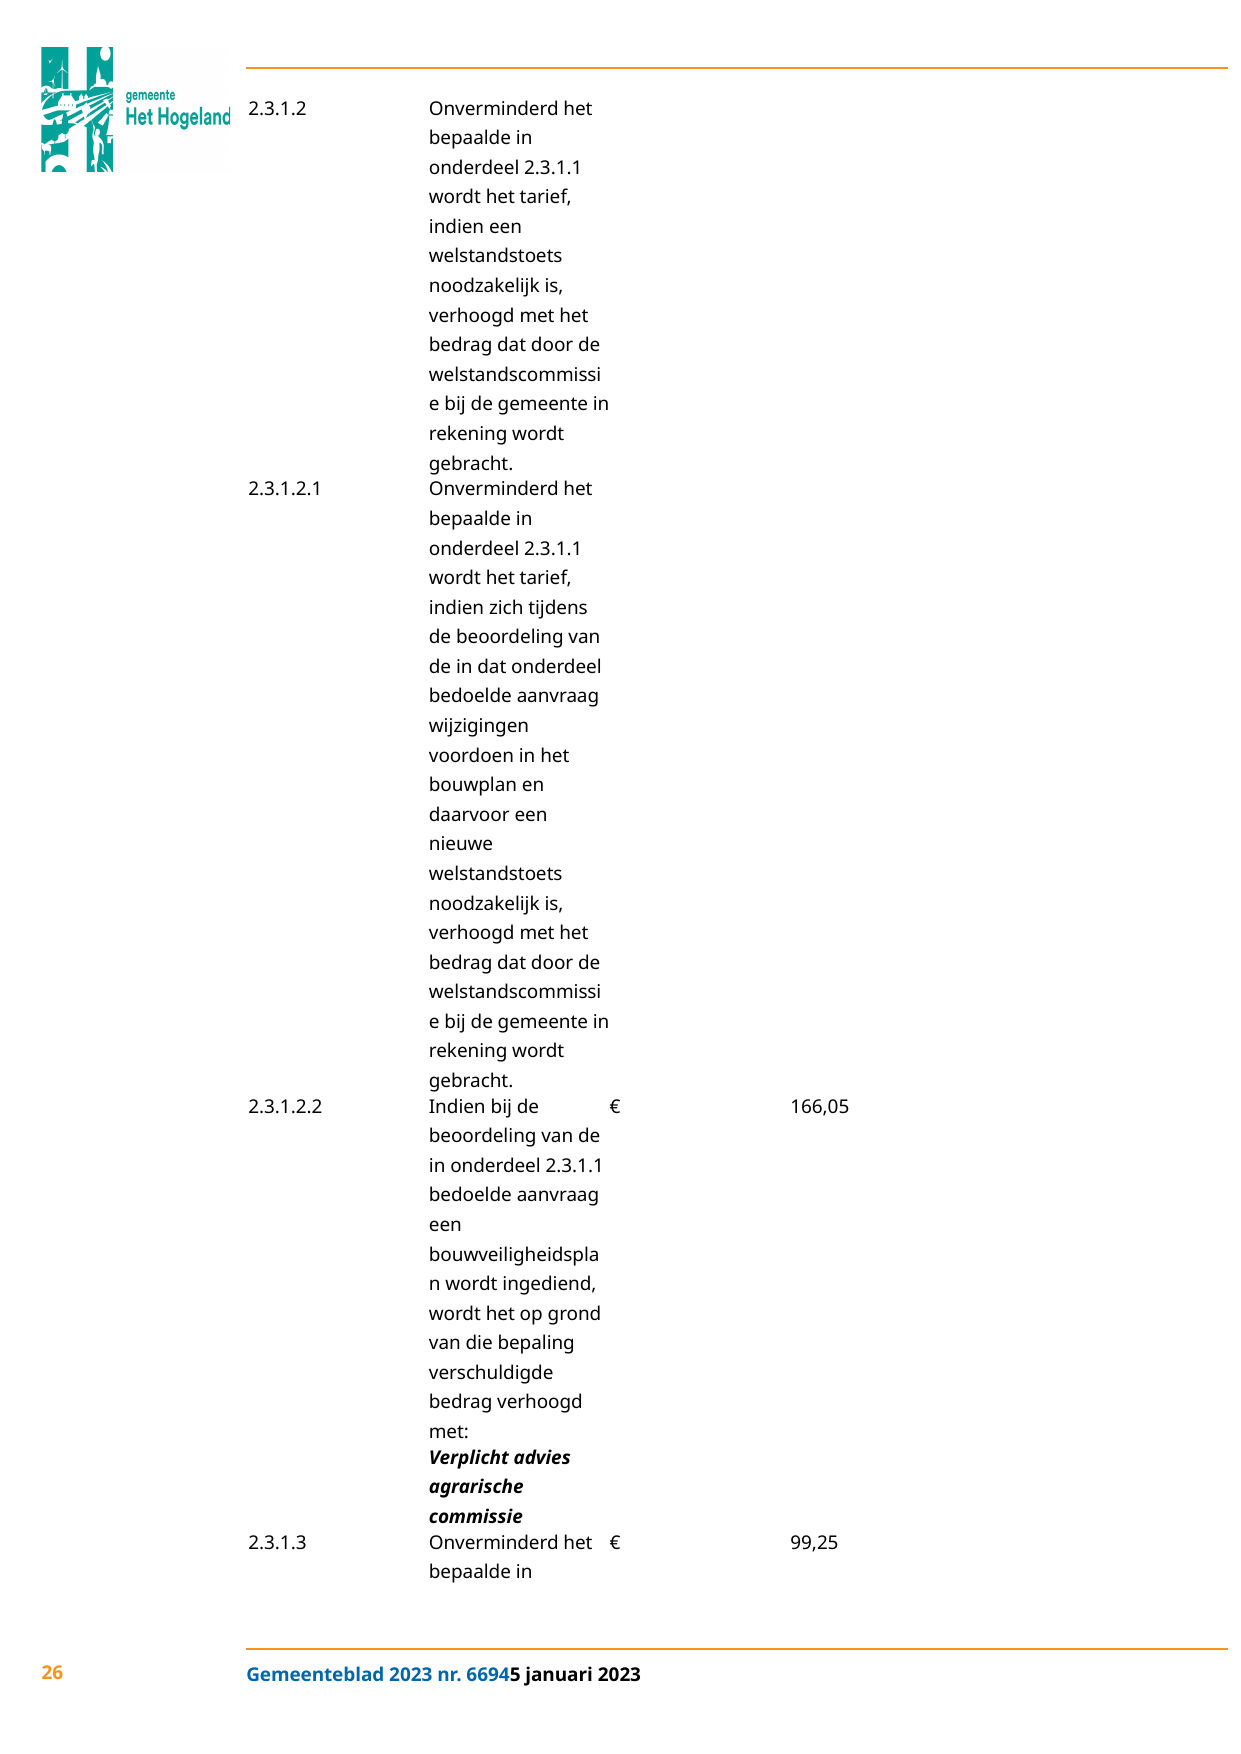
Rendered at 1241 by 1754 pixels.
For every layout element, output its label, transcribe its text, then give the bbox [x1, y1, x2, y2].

table_cell [790, 1444, 971, 1529]
table_cell Indien bij de beoordeling van de in onderdeel 2.3.1.1 bedoelde aanvraag een bouwveiligheidsplan wordt ingediend, wordt het op grond van die bepaling verschuldigde bedrag verhoogd met: [429, 1093, 609, 1444]
table_cell € [609, 1529, 790, 1584]
table_cell 99,25 [790, 1529, 971, 1584]
table_cell 2.3.1.2.1 [248, 476, 429, 1093]
table_cell Onverminderd het bepaalde in [429, 1529, 609, 1584]
table_cell 2.3.1.3 [248, 1529, 429, 1584]
table_cell Onverminderd het bepaalde in onderdeel 2.3.1.1 wordt het tarief, indien zich tijdens de beoordeling van de in dat onderdeel bedoelde aanvraag wijzigingen voordoen in het bouwplan en daarvoor een nieuwe welstandstoets noodzakelijk is, verhoogd met het bedrag dat door de welstandscommissie bij de gemeente in rekening wordt gebracht. [429, 476, 609, 1093]
table_cell [971, 1529, 1152, 1584]
table_cell 166,05 [790, 1093, 971, 1444]
table_cell [971, 1444, 1152, 1529]
table_cell [609, 476, 790, 1093]
picture [41, 47, 231, 172]
table_cell 2.3.1.2 [248, 95, 429, 476]
table_cell [609, 1444, 790, 1529]
table_cell [248, 1444, 429, 1529]
table_cell 2.3.1.2.2 [248, 1093, 429, 1444]
table_cell [971, 476, 1152, 1093]
table_cell [609, 95, 790, 476]
table_cell Verplicht advies agrarische commissie [429, 1444, 609, 1529]
table_cell [971, 95, 1152, 476]
table_cell Onverminderd het bepaalde in onderdeel 2.3.1.1 wordt het tarief, indien een welstandstoets noodzakelijk is, verhoogd met het bedrag dat door de welstandscommissie bij de gemeente in rekening wordt gebracht. [429, 95, 609, 476]
table_cell [790, 95, 971, 476]
table_cell € [609, 1093, 790, 1444]
table_cell [971, 1093, 1152, 1444]
table_cell [790, 476, 971, 1093]
